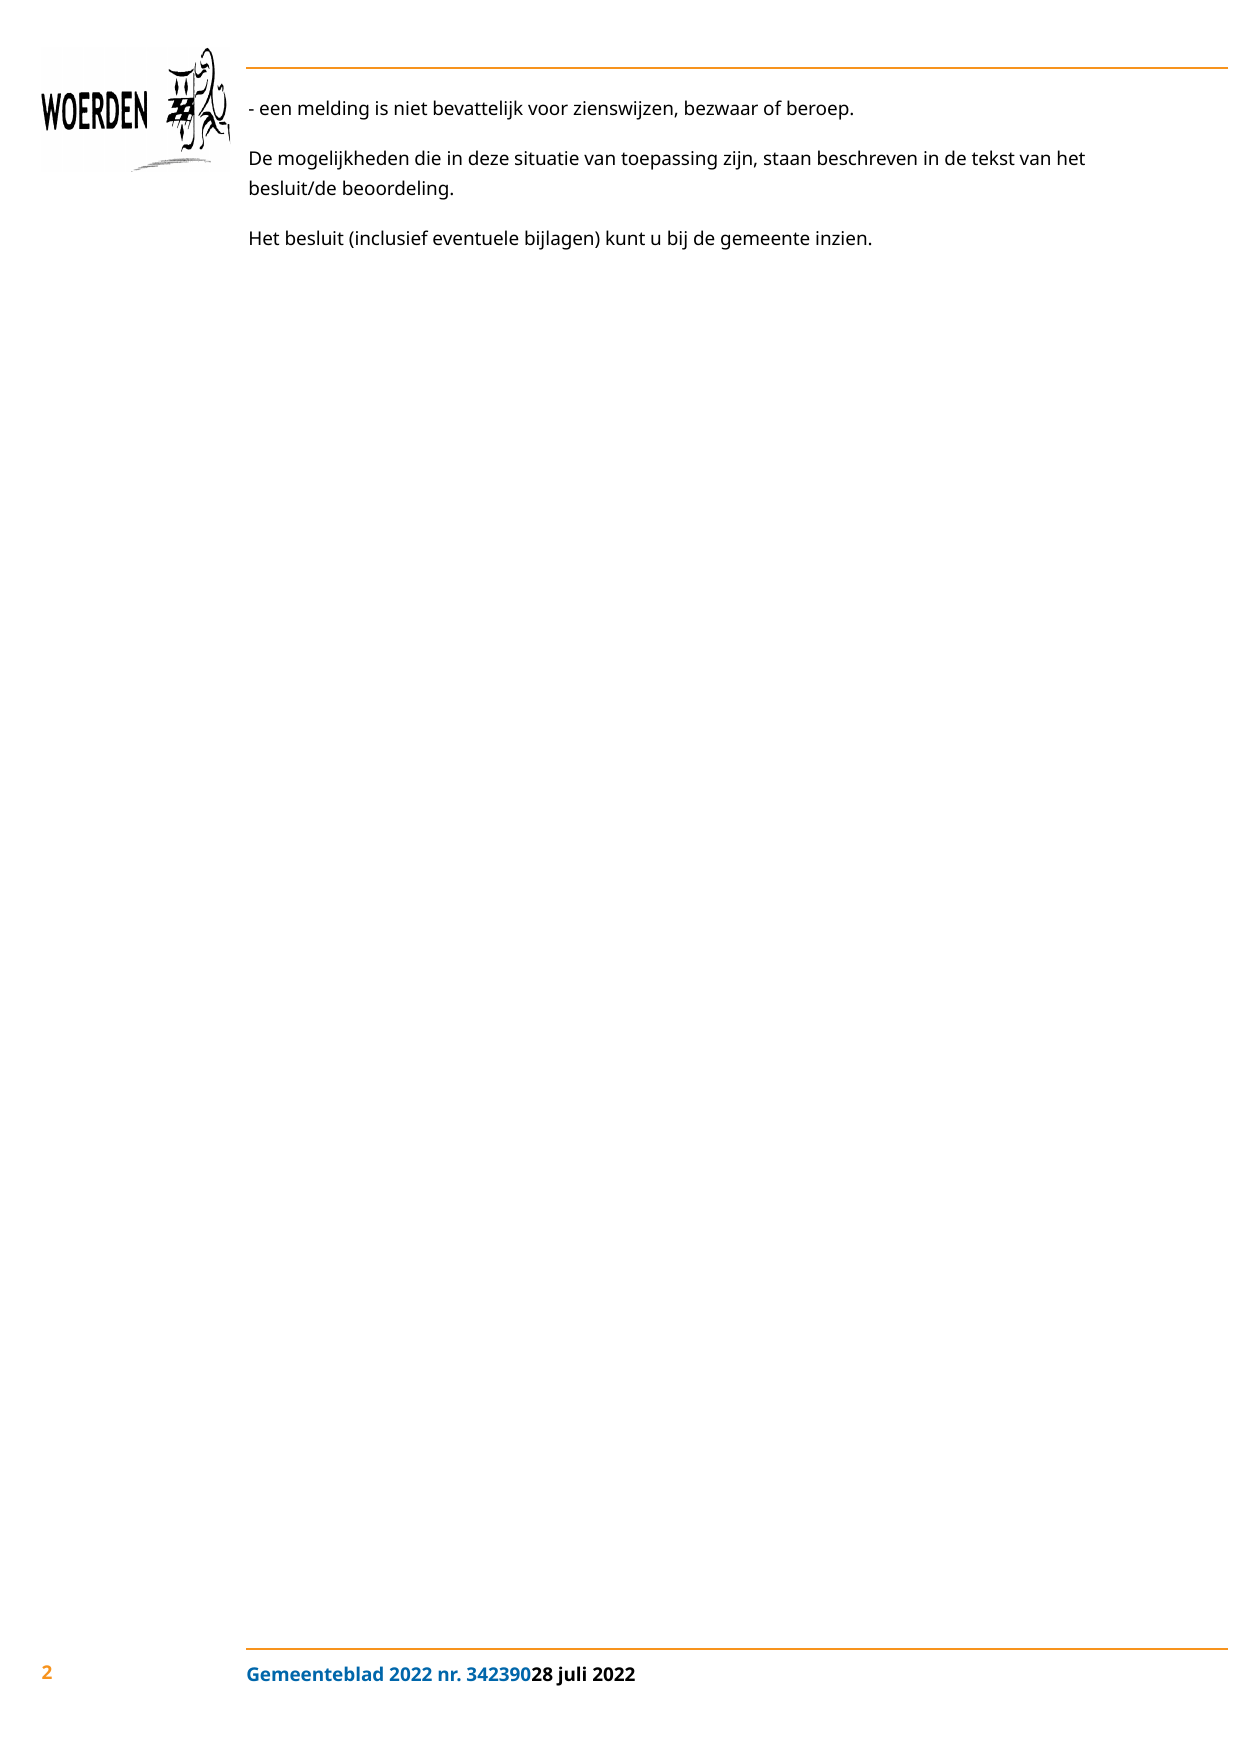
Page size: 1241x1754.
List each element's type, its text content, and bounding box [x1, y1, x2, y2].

text De mogelijkheden die in deze situatie van toepassing zijn, staan beschreven in de tekst van het besluit/de beoordeling. [248, 145, 1152, 201]
picture [41, 47, 231, 172]
text Het besluit (inclusief eventuele bijlagen) kunt u bij de gemeente inzien. [248, 225, 1152, 251]
text - een melding is niet bevattelijk voor zienswijzen, bezwaar of beroep. [248, 95, 1152, 121]
